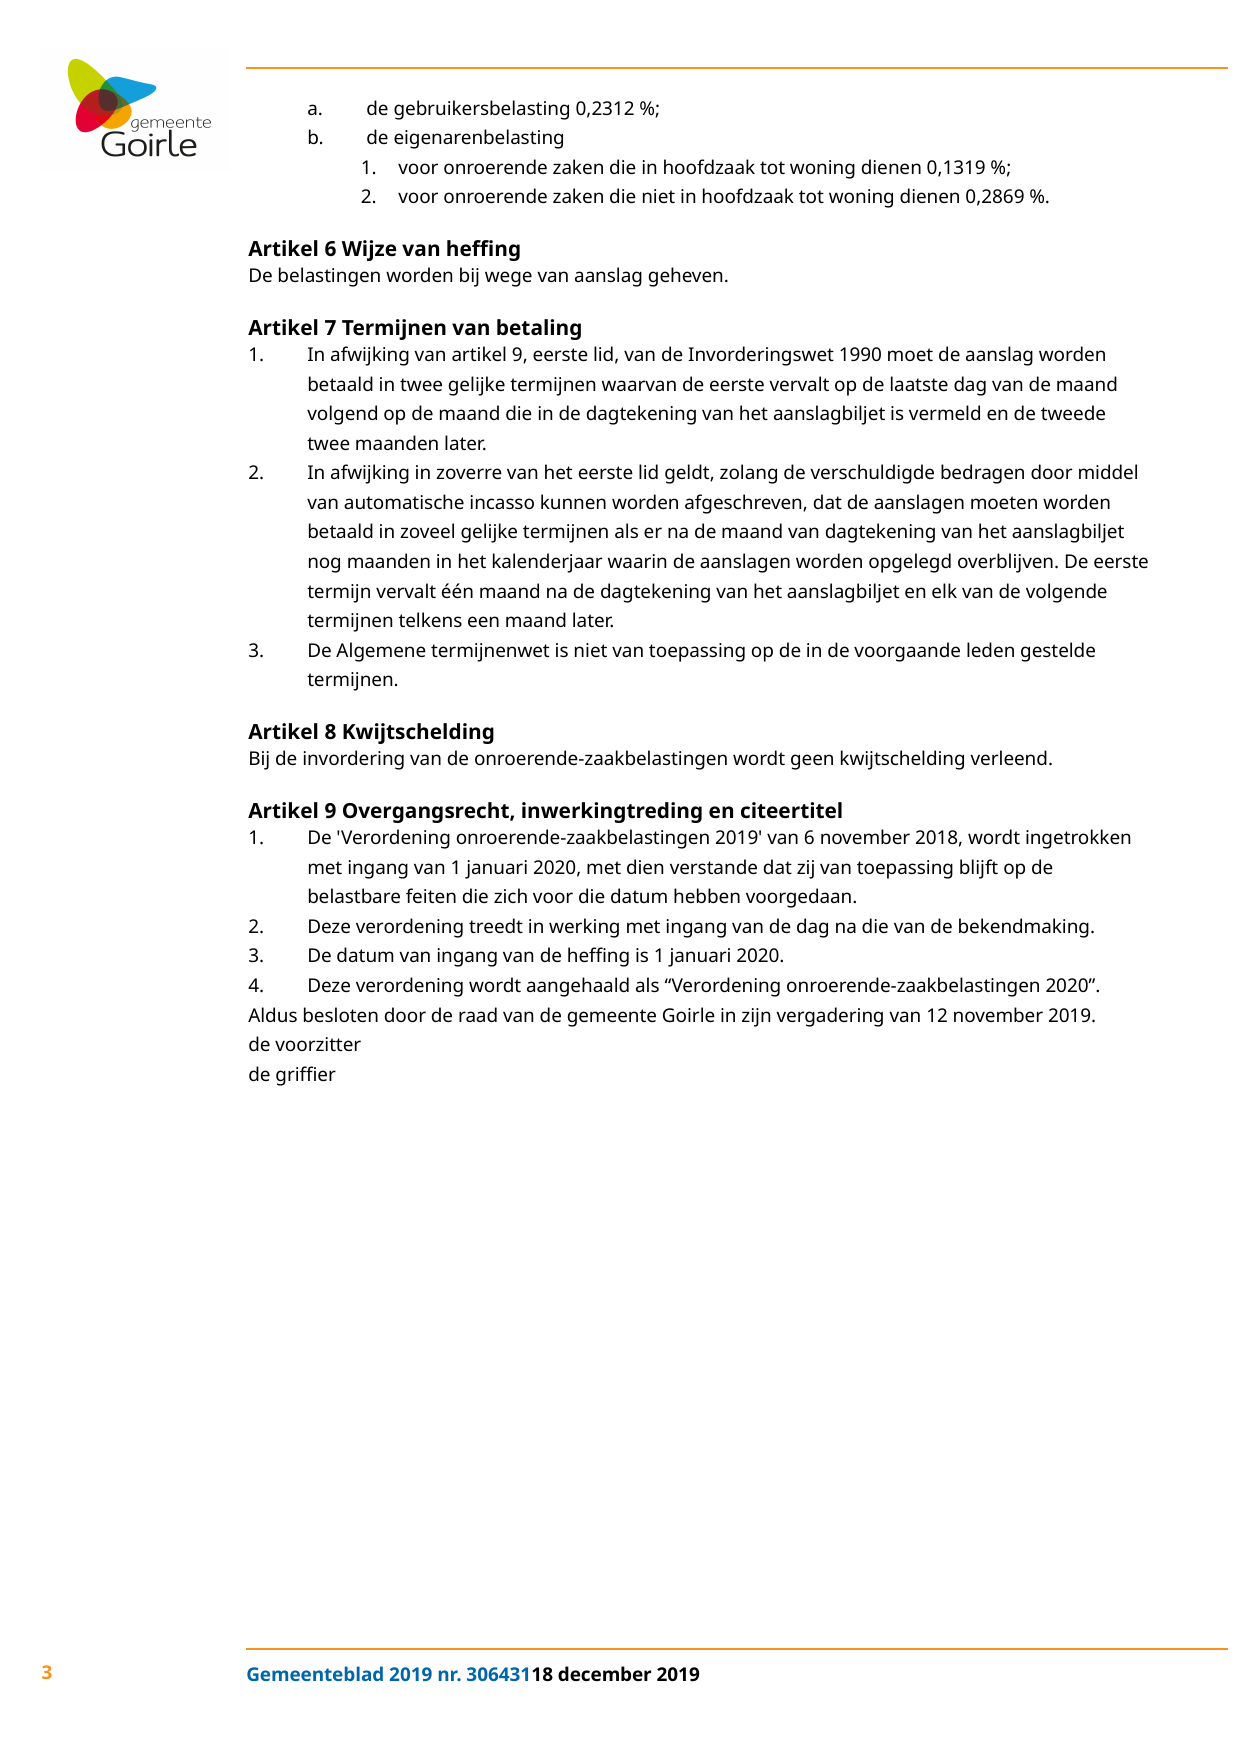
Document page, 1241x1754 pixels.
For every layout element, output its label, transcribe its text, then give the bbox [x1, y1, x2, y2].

list voor onroerende zaken die niet in hoofdzaak tot woning dienen 0,2869 %. [361, 183, 1152, 209]
list Deze verordening treedt in werking met ingang van de dag na die van de bekendmaking. [248, 913, 1152, 939]
text Bij de invordering van de onroerende-zaakbelastingen wordt geen kwijtschelding verleend. [248, 746, 1152, 771]
text Artikel 6 Wijze van heffing [248, 234, 1152, 262]
text de griffier [248, 1061, 1152, 1087]
list De 'Verordening onroerende-zaakbelastingen 2019' van 6 november 2018, wordt ingetrokken met ingang van 1 januari 2020, met dien verstande dat zij van toepassing blijft op de belastbare feiten die zich voor die datum hebben voorgedaan. [248, 824, 1152, 909]
list De Algemene termijnenwet is niet van toepassing op de in de voorgaande leden gestelde termijnen. [248, 637, 1152, 692]
picture [41, 47, 231, 172]
list voor onroerende zaken die in hoofdzaak tot woning dienen 0,1319 %; [361, 154, 1152, 180]
list De datum van ingang van de heffing is 1 januari 2020. [248, 943, 1152, 968]
list In afwijking van artikel 9, eerste lid, van de Invorderingswet 1990 moet de aanslag worden betaald in twee gelijke termijnen waarvan de eerste vervalt op de laatste dag van de maand volgend op de maand die in de dagtekening van het aanslagbiljet is vermeld en de tweede twee maanden later. [248, 341, 1152, 456]
list de eigenarenbelasting [307, 124, 1152, 150]
text Artikel 8 Kwijtschelding [248, 717, 1152, 746]
text Aldus besloten door de raad van de gemeente Goirle in zijn vergadering van 12 november 2019. [248, 1002, 1152, 1028]
text Artikel 9 Overgangsrecht, inwerkingtreding en citeertitel [248, 796, 1152, 824]
text de voorzitter [248, 1031, 1152, 1057]
text De belastingen worden bij wege van aanslag geheven. [248, 262, 1152, 288]
text Artikel 7 Termijnen van betaling [248, 313, 1152, 341]
list Deze verordening wordt aangehaald als “Verordening onroerende-zaakbelastingen 2020”. [248, 972, 1152, 998]
list de gebruikersbelasting 0,2312 %; [307, 95, 1152, 121]
list In afwijking in zoverre van het eerste lid geldt, zolang de verschuldigde bedragen door middel van automatische incasso kunnen worden afgeschreven, dat de aanslagen moeten worden betaald in zoveel gelijke termijnen als er na de maand van dagtekening van het aanslagbiljet nog maanden in het kalenderjaar waarin de aanslagen worden opgelegd overblijven. De eerste termijn vervalt één maand na de dagtekening van het aanslagbiljet en elk van de volgende termijnen telkens een maand later. [248, 459, 1152, 633]
